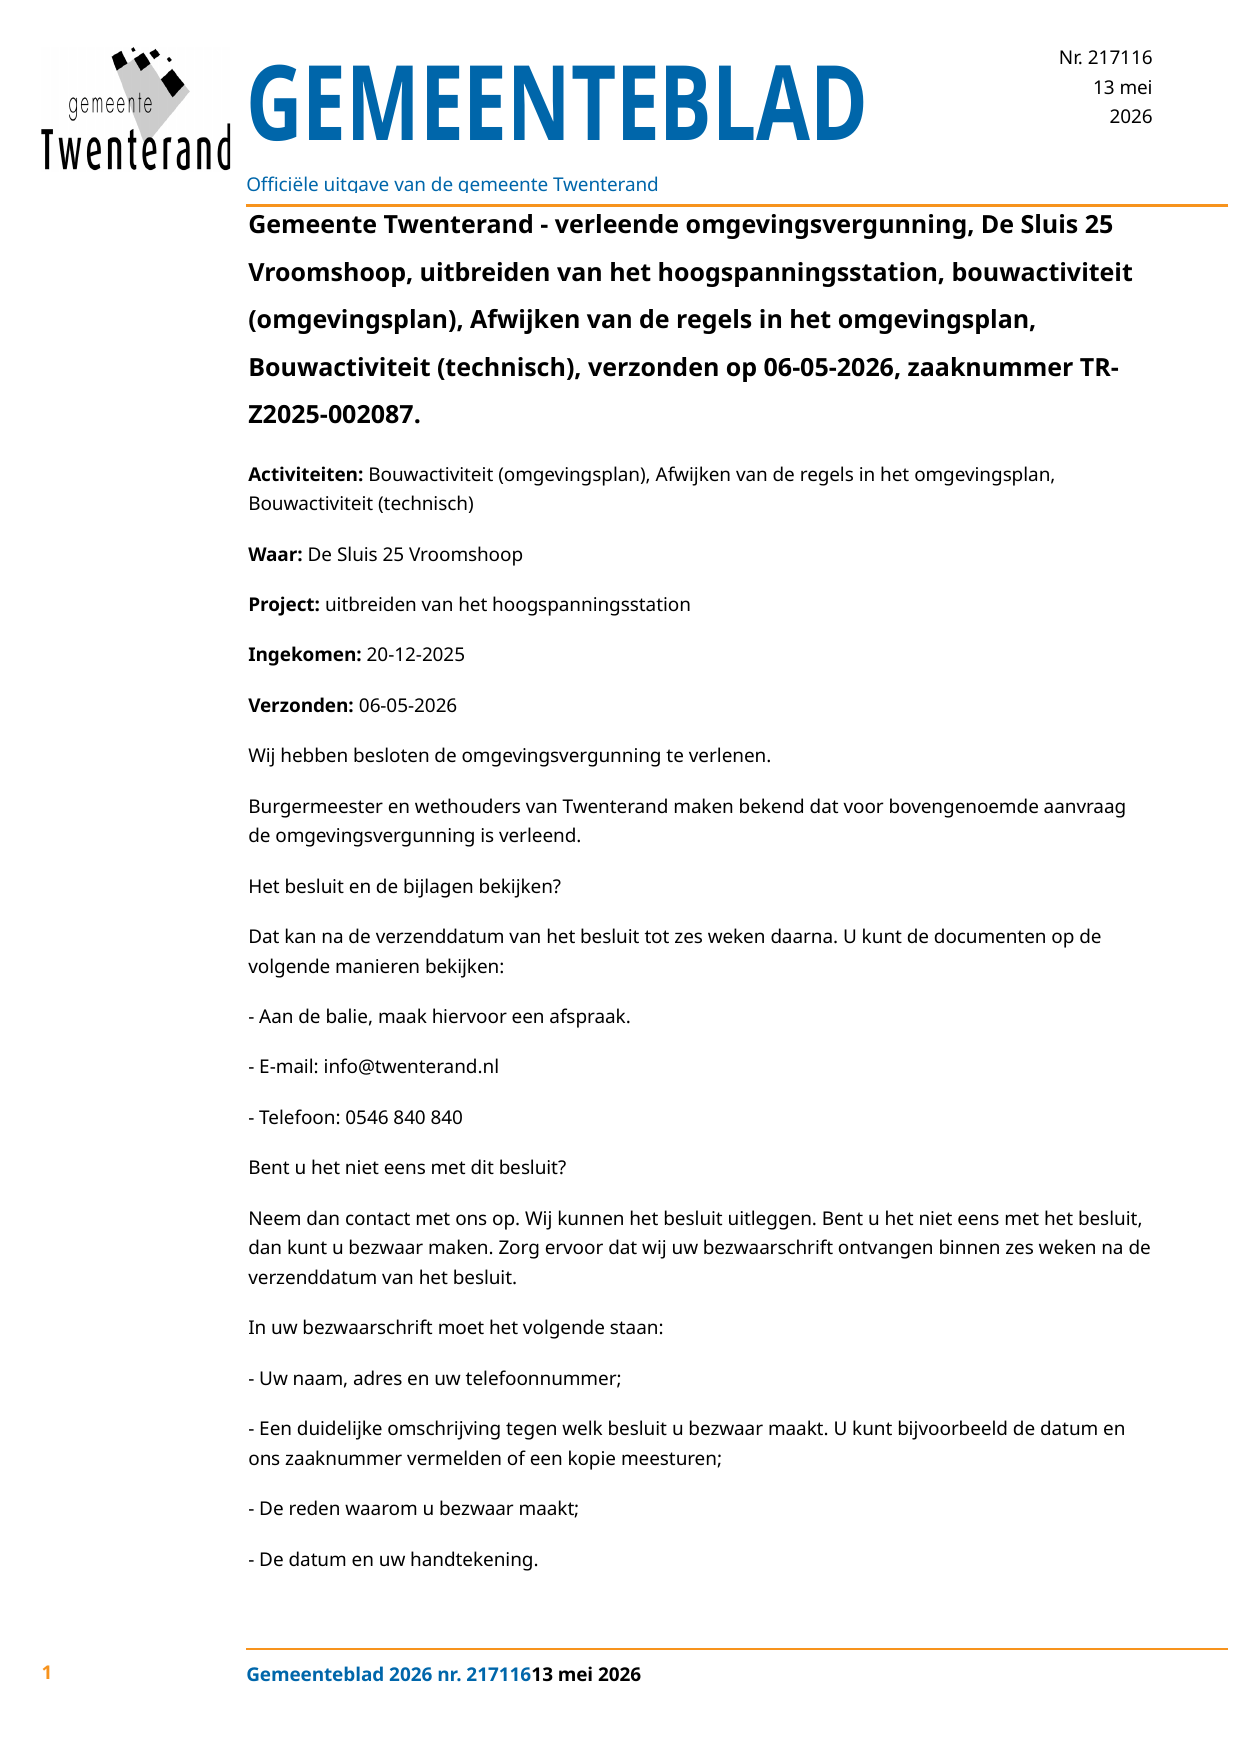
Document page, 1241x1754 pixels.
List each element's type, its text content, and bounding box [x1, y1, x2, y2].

text Ingekomen: 20-12-2025 [248, 642, 1152, 667]
text Gemeente Twenterand - verleende omgevingsvergunning, De Sluis 25 Vroomshoop, uitbreiden van het hoogspanningsstation, bouwactiviteit (omgevingsplan), Afwijken van de regels in het omgevingsplan, Bouwactiviteit (technisch), verzonden op 06-05-2026, zaaknummer TR-Z2025-002087. [248, 207, 1152, 431]
text In uw bezwaarschrift moet het volgende staan: [248, 1314, 1152, 1340]
picture [41, 47, 231, 172]
text Verzonden: 06-05-2026 [248, 692, 1152, 718]
text Het besluit en de bijlagen bekijken? [248, 873, 1152, 898]
text - Aan de balie, maak hiervoor een afspraak. [248, 1003, 1152, 1029]
text - Telefoon: 0546 840 840 [248, 1104, 1152, 1130]
text Activiteiten: Bouwactiviteit (omgevingsplan), Afwijken van de regels in het omgevingsplan, Bouwactiviteit (technisch) [248, 461, 1152, 516]
text Waar: De Sluis 25 Vroomshoop [248, 541, 1152, 566]
text - De reden waarom u bezwaar maakt; [248, 1495, 1152, 1521]
text Neem dan contact met ons op. Wij kunnen het besluit uitleggen. Bent u het niet eens met het besluit, dan kunt u bezwaar maken. Zorg ervoor dat wij uw bezwaarschrift ontvangen binnen zes weken na de verzenddatum van het besluit. [248, 1205, 1152, 1290]
text Project: uitbreiden van het hoogspanningsstation [248, 591, 1152, 617]
text - Uw naam, adres en uw telefoonnummer; [248, 1365, 1152, 1391]
text Dat kan na de verzenddatum van het besluit tot zes weken daarna. U kunt de documenten op de volgende manieren bekijken: [248, 923, 1152, 978]
text - De datum en uw handtekening. [248, 1546, 1152, 1571]
text Wij hebben besloten de omgevingsvergunning te verlenen. [248, 742, 1152, 768]
text Bent u het niet eens met dit besluit? [248, 1154, 1152, 1180]
text - Een duidelijke omschrijving tegen welk besluit u bezwaar maakt. U kunt bijvoorbeeld de datum en ons zaaknummer vermelden of een kopie meesturen; [248, 1415, 1152, 1471]
text Burgermeester en wethouders van Twenterand maken bekend dat voor bovengenoemde aanvraag de omgevingsvergunning is verleend. [248, 793, 1152, 848]
text - E-mail: info@twenterand.nl [248, 1054, 1152, 1079]
